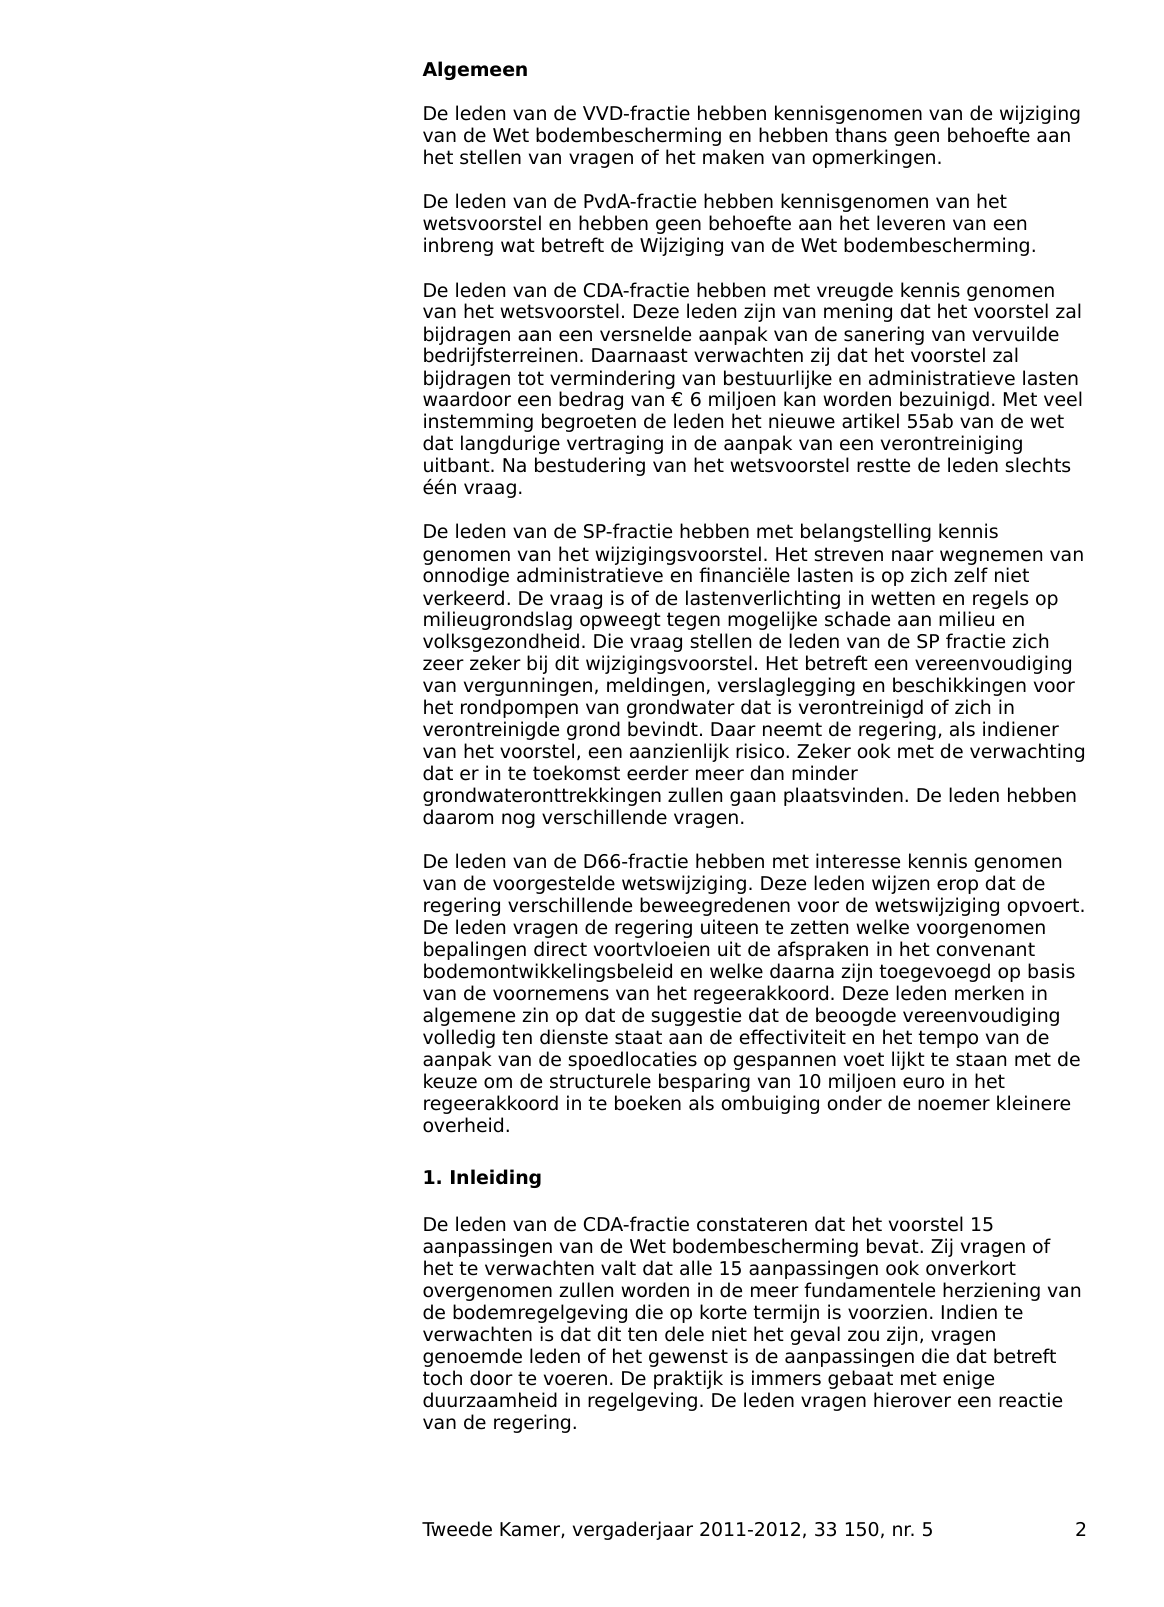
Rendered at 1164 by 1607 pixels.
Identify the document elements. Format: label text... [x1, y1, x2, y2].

text De leden van de VVD-fractie hebben kennisgenomen van de wijziging van de Wet bodembescherming en hebben thans geen behoefte aan het stellen van vragen of het maken van opmerkingen. [422, 103, 1087, 169]
subtitle Algemeen [422, 59, 1087, 81]
text De leden van de CDA-fractie constateren dat het voorstel 15 aanpassingen van de Wet bodembescherming bevat. Zij vragen of het te verwachten valt dat alle 15 aanpassingen ook onverkort overgenomen zullen worden in de meer fundamentele herziening van de bodemregelgeving die op korte termijn is voorzien. Indien te verwachten is dat dit ten dele niet het geval zou zijn, vragen genoemde leden of het gewenst is de aanpassingen die dat betreft toch door te voeren. De praktijk is immers gebaat met enige duurzaamheid in regelgeving. De leden vragen hierover een reactie van de regering. [422, 1214, 1087, 1434]
text De leden van de D66-fractie hebben met interesse kennis genomen van de voorgestelde wetswijziging. Deze leden wijzen erop dat de regering verschillende beweegredenen voor de wetswijziging opvoert. De leden vragen de regering uiteen te zetten welke voorgenomen bepalingen direct voortvloeien uit de afspraken in het convenant bodemontwikkelingsbeleid en welke daarna zijn toegevoegd op basis van de voornemens van het regeerakkoord. Deze leden merken in algemene zin op dat de suggestie dat de beoogde vereenvoudiging volledig ten dienste staat aan de effectiviteit en het tempo van de aanpak van de spoedlocaties op gespannen voet lijkt te staan met de keuze om de structurele besparing van 10 miljoen euro in het regeerakkoord in te boeken als ombuiging onder de noemer kleinere overheid. [422, 851, 1087, 1137]
text De leden van de SP-fractie hebben met belangstelling kennis genomen van het wijzigingsvoorstel. Het streven naar wegnemen van onnodige administratieve en financiële lasten is op zich zelf niet verkeerd. De vraag is of de lastenverlichting in wetten en regels op milieugrondslag opweegt tegen mogelijke schade aan milieu en volksgezondheid. Die vraag stellen de leden van de SP fractie zich zeer zeker bij dit wijzigingsvoorstel. Het betreft een vereenvoudiging van vergunningen, meldingen, verslaglegging en beschikkingen voor het rondpompen van grondwater dat is verontreinigd of zich in verontreinigde grond bevindt. Daar neemt de regering, als indiener van het voorstel, een aanzienlijk risico. Zeker ook met de verwachting dat er in te toekomst eerder meer dan minder grondwateronttrekkingen zullen gaan plaatsvinden. De leden hebben daarom nog verschillende vragen. [422, 521, 1087, 829]
text De leden van de PvdA-fractie hebben kennisgenomen van het wetsvoorstel en hebben geen behoefte aan het leveren van een inbreng wat betreft de Wijziging van de Wet bodembescherming. [422, 191, 1087, 257]
subtitle 1. Inleiding [422, 1167, 1087, 1189]
text De leden van de CDA-fractie hebben met vreugde kennis genomen van het wetsvoorstel. Deze leden zijn van mening dat het voorstel zal bijdragen aan een versnelde aanpak van de sanering van vervuilde bedrijfsterreinen. Daarnaast verwachten zij dat het voorstel zal bijdragen tot vermindering van bestuurlijke en administratieve lasten waardoor een bedrag van € 6 miljoen kan worden bezuinigd. Met veel instemming begroeten de leden het nieuwe artikel 55ab van de wet dat langdurige vertraging in de aanpak van een verontreiniging uitbant. Na bestudering van het wetsvoorstel restte de leden slechts één vraag. [422, 279, 1087, 499]
